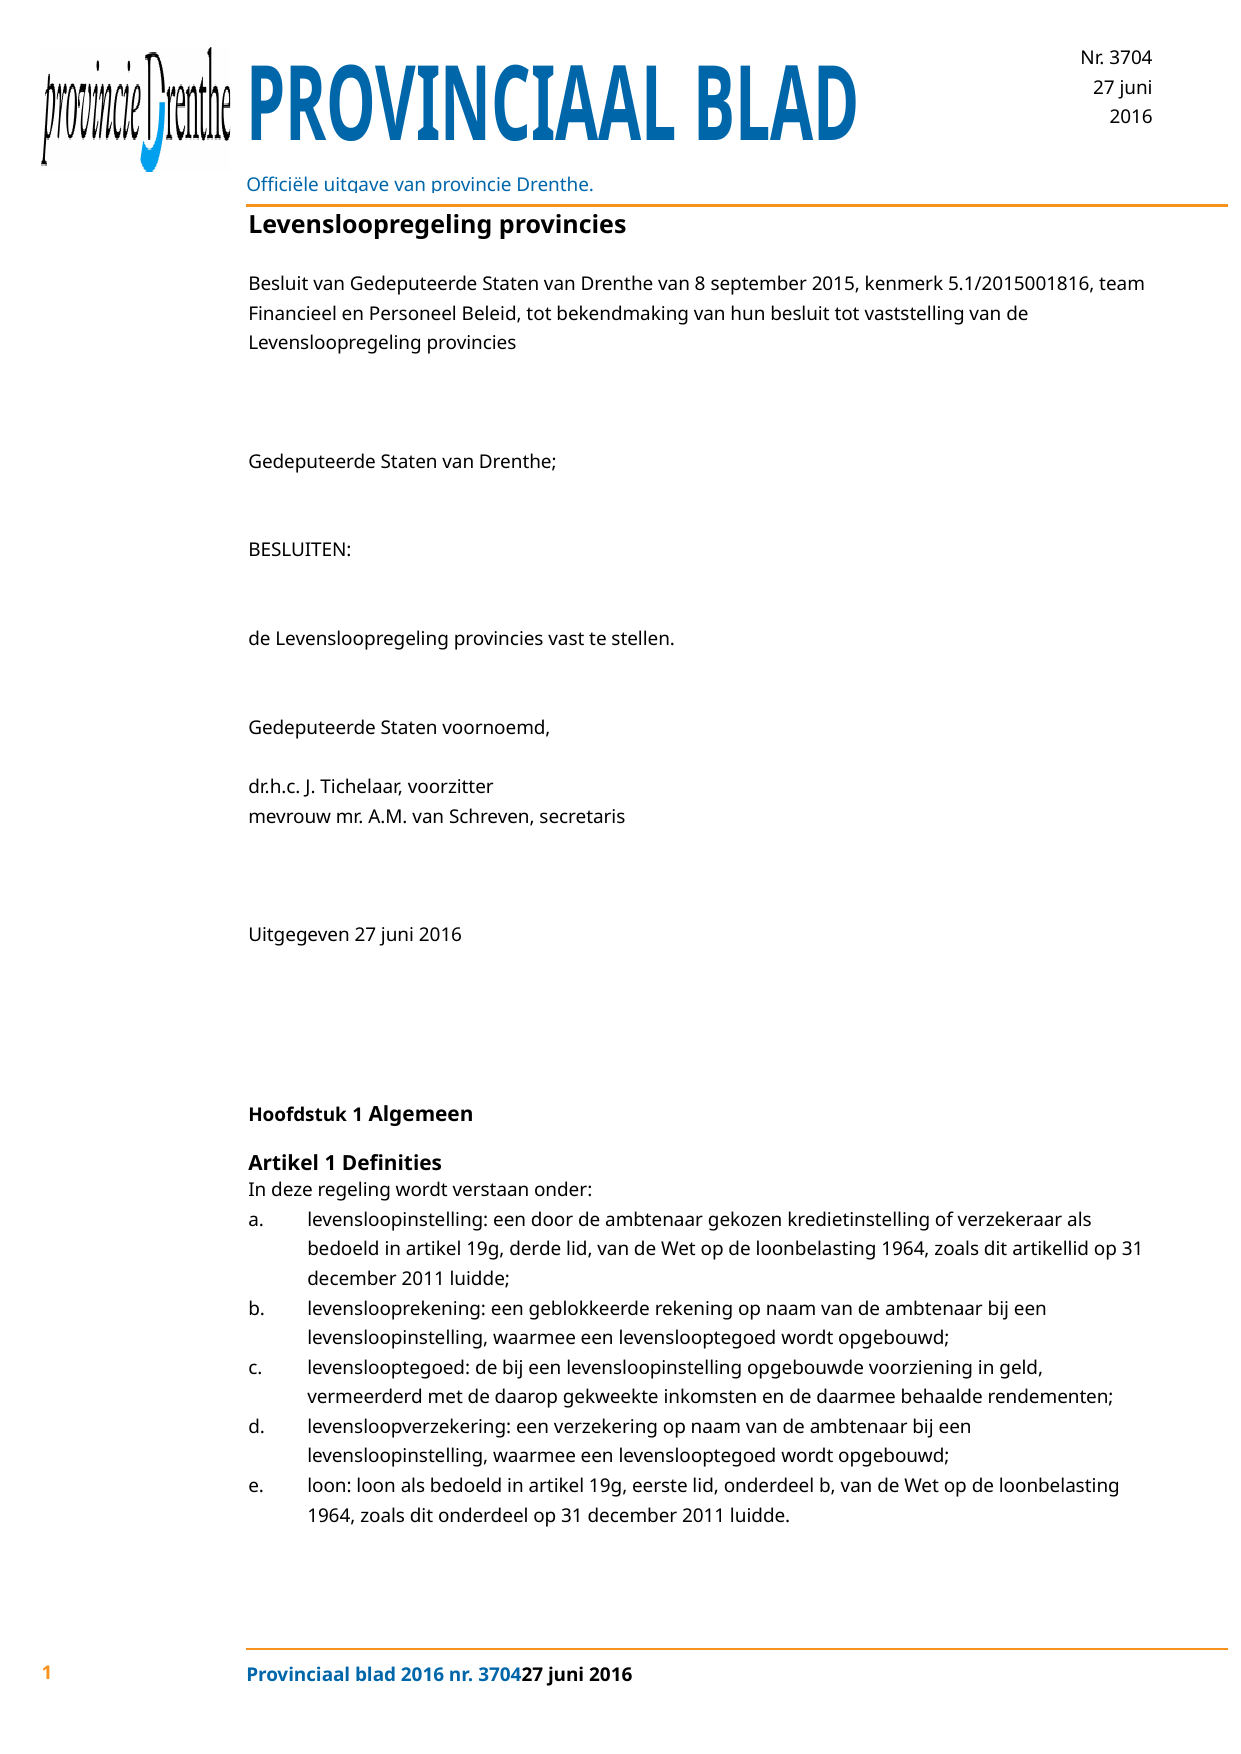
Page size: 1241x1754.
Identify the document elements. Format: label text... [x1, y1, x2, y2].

text Uitgegeven 27 juni 2016 [248, 921, 1152, 947]
text dr.h.c. J. Tichelaar, voorzitter [248, 773, 1152, 799]
text de Levensloopregeling provincies vast te stellen. [248, 625, 1152, 651]
text Gedeputeerde Staten van Drenthe; [248, 448, 1152, 473]
text Levensloopregeling provincies [248, 207, 1152, 241]
text Hoofdstuk 1 Algemeen [248, 1099, 1152, 1127]
text In deze regeling wordt verstaan onder: [248, 1176, 1152, 1202]
list levensloopinstelling: een door de ambtenaar gekozen kredietinstelling of verzekeraar als bedoeld in artikel 19g, derde lid, van de Wet op de loonbelasting 1964, zoals dit artikellid op 31 december 2011 luidde; [248, 1206, 1152, 1291]
list levenslooptegoed: de bij een levensloopinstelling opgebouwde voorziening in geld, vermeerderd met de daarop gekweekte inkomsten en de daarmee behaalde rendementen; [248, 1354, 1152, 1409]
text Besluit van Gedeputeerde Staten van Drenthe van 8 september 2015, kenmerk 5.1/2015001816, team Financieel en Personeel Beleid, tot bekendmaking van hun besluit tot vaststelling van de Levensloopregeling provincies [248, 270, 1152, 355]
text Gedeputeerde Staten voornoemd, [248, 714, 1152, 740]
text mevrouw mr. A.M. van Schreven, secretaris [248, 803, 1152, 828]
list loon: loon als bedoeld in artikel 19g, eerste lid, onderdeel b, van de Wet op de loonbelasting 1964, zoals dit onderdeel op 31 december 2011 luidde. [248, 1472, 1152, 1527]
list levensloopverzekering: een verzekering op naam van de ambtenaar bij een levensloopinstelling, waarmee een levenslooptegoed wordt opgebouwd; [248, 1413, 1152, 1468]
picture [41, 47, 231, 172]
text Artikel 1 Definities [248, 1148, 1152, 1176]
list levenslooprekening: een geblokkeerde rekening op naam van de ambtenaar bij een levensloopinstelling, waarmee een levenslooptegoed wordt opgebouwd; [248, 1295, 1152, 1350]
text BESLUITEN: [248, 537, 1152, 562]
